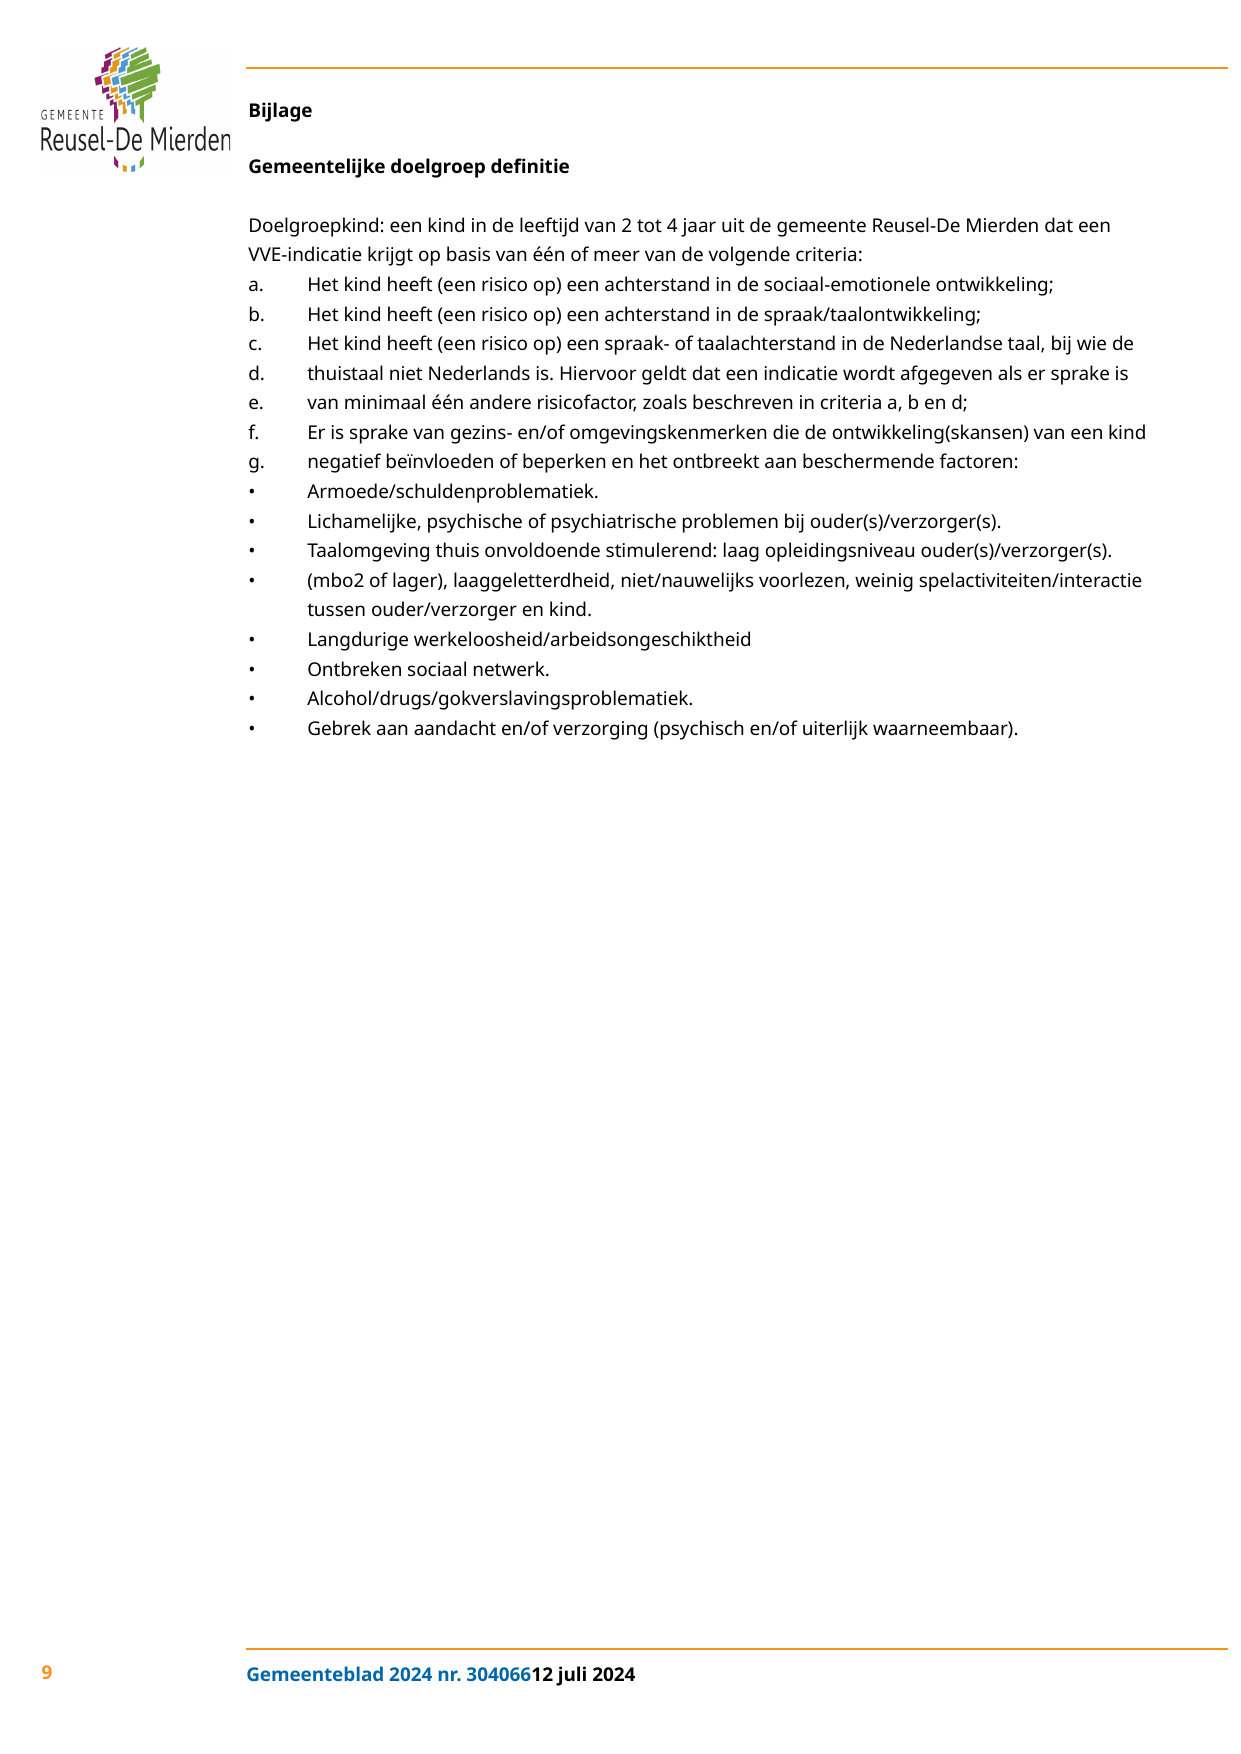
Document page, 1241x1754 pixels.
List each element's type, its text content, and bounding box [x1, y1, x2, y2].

list Alcohol/drugs/gokverslavingsproblematiek. [248, 685, 1152, 711]
list thuistaal niet Nederlands is. Hiervoor geldt dat een indicatie wordt afgegeven als er sprake is [248, 360, 1152, 386]
list Ontbreken sociaal netwerk. [248, 656, 1152, 682]
list van minimaal één andere risicofactor, zoals beschreven in criteria a, b en d; [248, 389, 1152, 415]
list Armoede/schuldenproblematiek. [248, 478, 1152, 504]
list negatief beïnvloeden of beperken en het ontbreekt aan beschermende factoren: [248, 449, 1152, 474]
list (mbo2 of lager), laaggeletterdheid, niet/nauwelijks voorlezen, weinig spelactiviteiten/interactie tussen ouder/verzorger en kind. [248, 567, 1152, 622]
list Langdurige werkeloosheid/arbeidsongeschiktheid [248, 626, 1152, 652]
picture [41, 47, 231, 172]
list Het kind heeft (een risico op) een spraak- of taalachterstand in de Nederlandse taal, bij wie de [248, 330, 1152, 356]
list Lichamelijke, psychische of psychiatrische problemen bij ouder(s)/verzorger(s). [248, 508, 1152, 534]
text Doelgroepkind: een kind in de leeftijd van 2 tot 4 jaar uit de gemeente Reusel-De Mierden dat een VVE-indicatie krijgt op basis van één of meer van de volgende criteria: [248, 212, 1152, 267]
text Gemeentelijke doelgroep definitie [248, 153, 1152, 179]
list Taalomgeving thuis onvoldoende stimulerend: laag opleidingsniveau ouder(s)/verzorger(s). [248, 537, 1152, 563]
text Bijlage [248, 95, 1152, 123]
list Er is sprake van gezins- en/of omgevingskenmerken die de ontwikkeling(skansen) van een kind [248, 419, 1152, 445]
list Het kind heeft (een risico op) een achterstand in de spraak/taalontwikkeling; [248, 301, 1152, 327]
list Gebrek aan aandacht en/of verzorging (psychisch en/of uiterlijk waarneembaar). [248, 715, 1152, 741]
list Het kind heeft (een risico op) een achterstand in de sociaal-emotionele ontwikkeling; [248, 271, 1152, 297]
